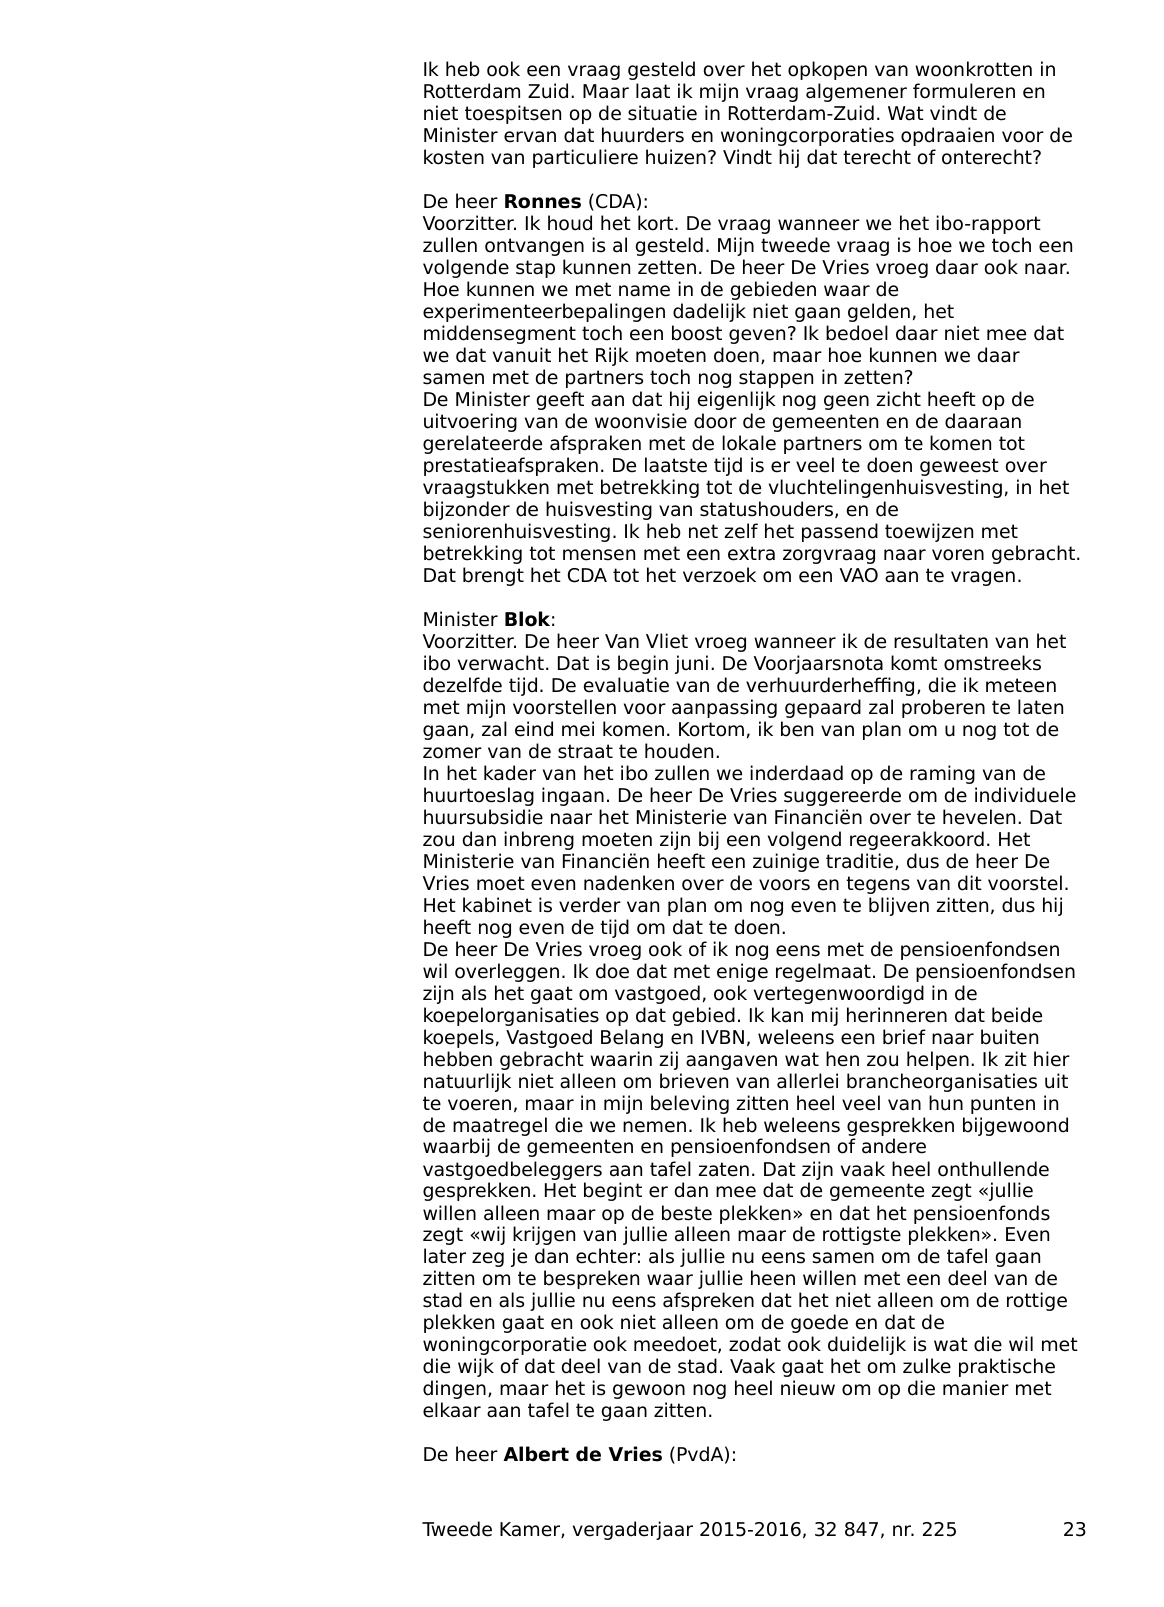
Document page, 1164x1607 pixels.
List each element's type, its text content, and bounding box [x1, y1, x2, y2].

text Ik heb ook een vraag gesteld over het opkopen van woonkrotten in Rotterdam Zuid. Maar laat ik mijn vraag algemener formuleren en niet toespitsen op de situatie in Rotterdam-Zuid. Wat vindt de Minister ervan dat huurders en woningcorporaties opdraaien voor de kosten van particuliere huizen? Vindt hij dat terecht of onterecht? [422, 59, 1087, 169]
text De Minister geeft aan dat hij eigenlijk nog geen zicht heeft op de uitvoering van de woonvisie door de gemeenten en de daaraan gerelateerde afspraken met de lokale partners om te komen tot prestatieafspraken. De laatste tijd is er veel te doen geweest over vraagstukken met betrekking tot de vluchtelingenhuisvesting, in het bijzonder de huisvesting van statushouders, en de seniorenhuisvesting. Ik heb net zelf het passend toewijzen met betrekking tot mensen met een extra zorgvraag naar voren gebracht. Dat brengt het CDA tot het verzoek om een VAO aan te vragen. [422, 389, 1087, 587]
text De heer De Vries vroeg ook of ik nog eens met de pensioenfondsen wil overleggen. Ik doe dat met enige regelmaat. De pensioenfondsen zijn als het gaat om vastgoed, ook vertegenwoordigd in de koepelorganisaties op dat gebied. Ik kan mij herinneren dat beide koepels, Vastgoed Belang en IVBN, weleens een brief naar buiten hebben gebracht waarin zij aangaven wat hen zou helpen. Ik zit hier natuurlijk niet alleen om brieven van allerlei brancheorganisaties uit te voeren, maar in mijn beleving zitten heel veel van hun punten in de maatregel die we nemen. Ik heb weleens gesprekken bijgewoond waarbij de gemeenten en pensioenfondsen of andere vastgoedbeleggers aan tafel zaten. Dat zijn vaak heel onthullende gesprekken. Het begint er dan mee dat de gemeente zegt «jullie willen alleen maar op de beste plekken» en dat het pensioenfonds zegt «wij krijgen van jullie alleen maar de rottigste plekken». Even later zeg je dan echter: als jullie nu eens samen om de tafel gaan zitten om te bespreken waar jullie heen willen met een deel van de stad en als jullie nu eens afspreken dat het niet alleen om de rottige plekken gaat en ook niet alleen om de goede en dat de woningcorporatie ook meedoet, zodat ook duidelijk is wat die wil met die wijk of dat deel van de stad. Vaak gaat het om zulke praktische dingen, maar het is gewoon nog heel nieuw om op die manier met elkaar aan tafel te gaan zitten. [422, 939, 1087, 1422]
text De heer Albert de Vries (PvdA): [422, 1444, 1087, 1466]
text Voorzitter. De heer Van Vliet vroeg wanneer ik de resultaten van het ibo verwacht. Dat is begin juni. De Voorjaarsnota komt omstreeks dezelfde tijd. De evaluatie van de verhuurderheffing, die ik meteen met mijn voorstellen voor aanpassing gepaard zal proberen te laten gaan, zal eind mei komen. Kortom, ik ben van plan om u nog tot de zomer van de straat te houden. [422, 631, 1087, 763]
text Voorzitter. Ik houd het kort. De vraag wanneer we het ibo-rapport zullen ontvangen is al gesteld. Mijn tweede vraag is hoe we toch een volgende stap kunnen zetten. De heer De Vries vroeg daar ook naar. Hoe kunnen we met name in de gebieden waar de experimenteerbepalingen dadelijk niet gaan gelden, het middensegment toch een boost geven? Ik bedoel daar niet mee dat we dat vanuit het Rijk moeten doen, maar hoe kunnen we daar samen met de partners toch nog stappen in zetten? [422, 213, 1087, 389]
text In het kader van het ibo zullen we inderdaad op de raming van de huurtoeslag ingaan. De heer De Vries suggereerde om de individuele huursubsidie naar het Ministerie van Financiën over te hevelen. Dat zou dan inbreng moeten zijn bij een volgend regeerakkoord. Het Ministerie van Financiën heeft een zuinige traditie, dus de heer De Vries moet even nadenken over de voors en tegens van dit voorstel. Het kabinet is verder van plan om nog even te blijven zitten, dus hij heeft nog even de tijd om dat te doen. [422, 763, 1087, 939]
text De heer Ronnes (CDA): [422, 191, 1087, 213]
text Minister Blok: [422, 609, 1087, 631]
